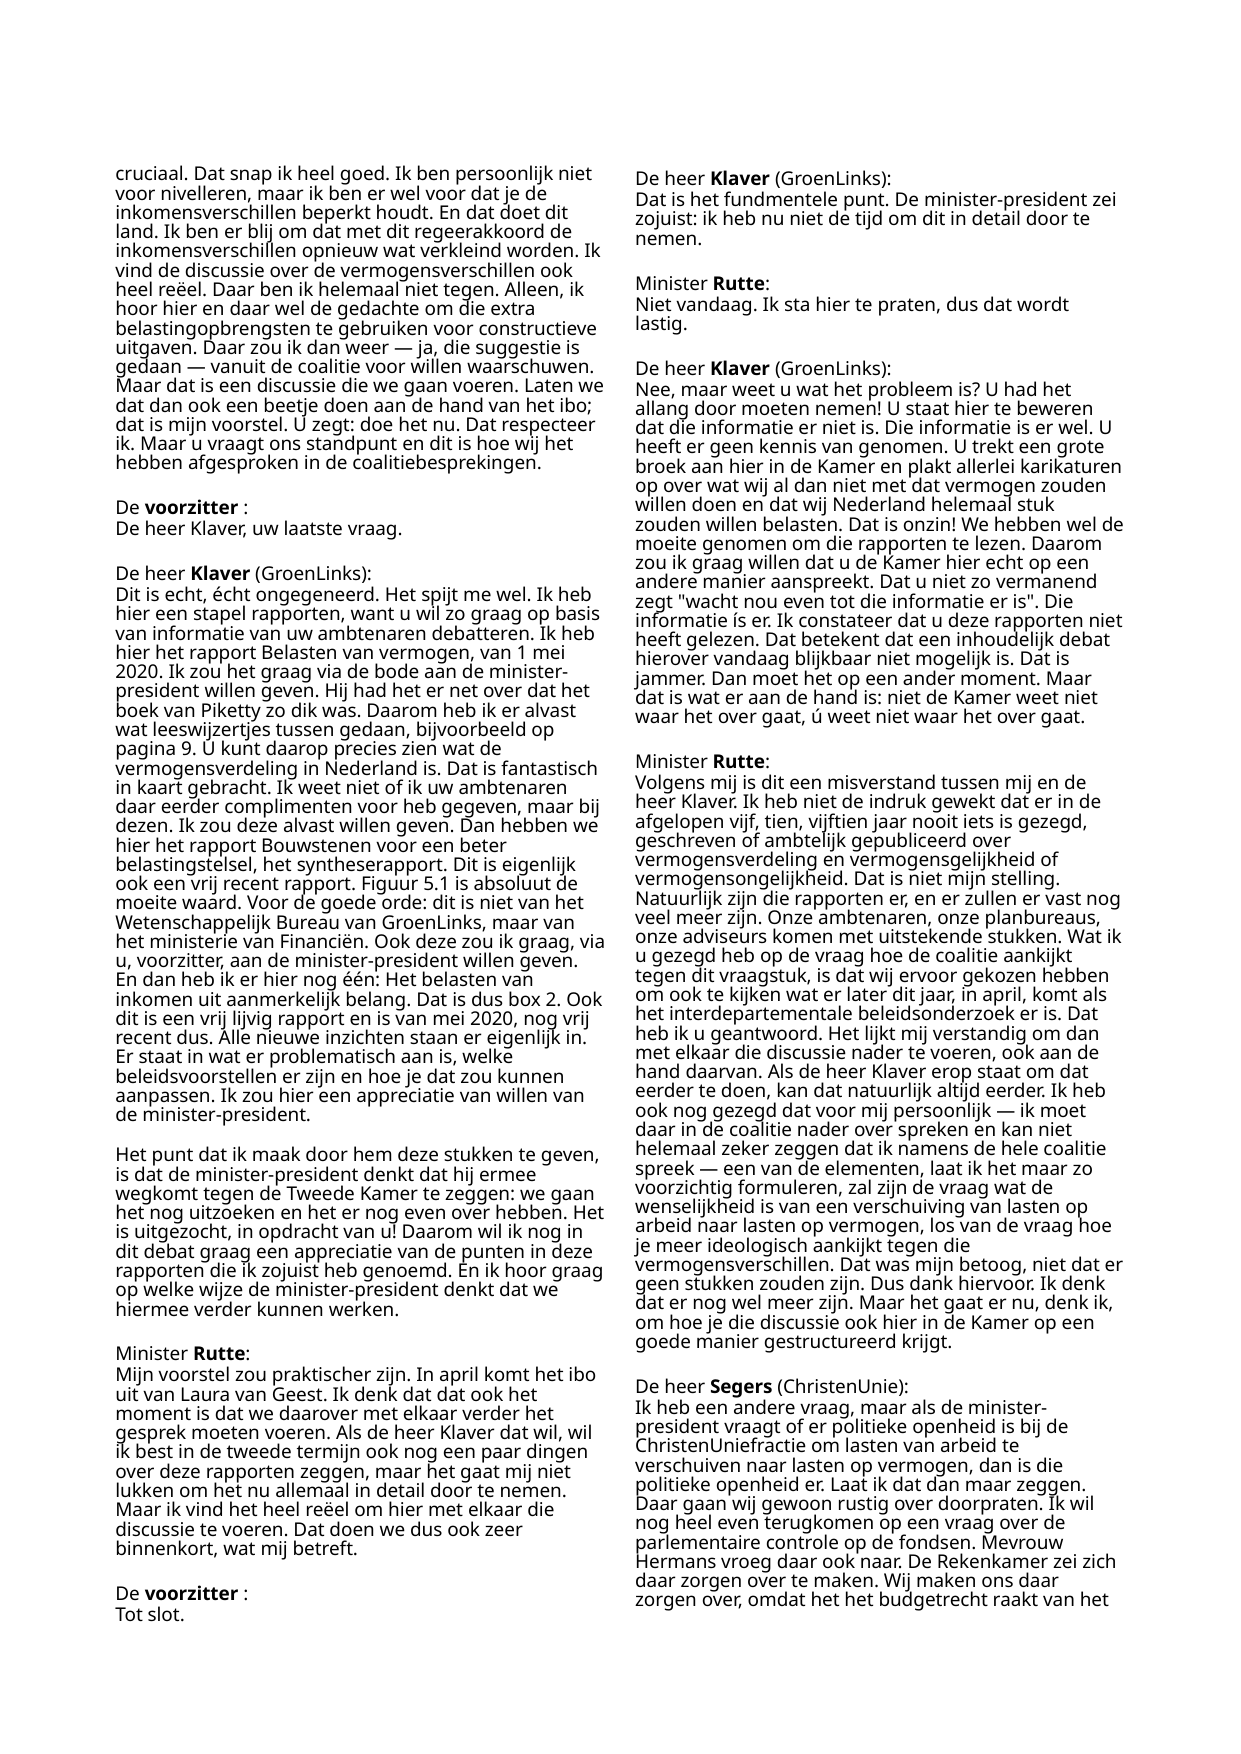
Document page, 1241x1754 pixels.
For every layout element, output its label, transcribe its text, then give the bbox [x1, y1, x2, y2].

text Ik heb een andere vraag, maar als de minister-president vraagt of er politieke openheid is bij de ChristenUniefractie om lasten van arbeid te verschuiven naar lasten op vermogen, dan is die politieke openheid er. Laat ik dat dan maar zeggen. Daar gaan wij gewoon rustig over doorpraten. Ik wil nog heel even terugkomen op een vraag over de parlementaire controle op de fondsen. Mevrouw Hermans vroeg daar ook naar. De Rekenkamer zei zich daar zorgen over te maken. Wij maken ons daar zorgen over, omdat het het budgetrecht raakt van het [635, 1399, 1125, 1611]
text Minister Rutte: [115, 1341, 605, 1366]
text Mijn voorstel zou praktischer zijn. In april komt het ibo uit van Laura van Geest. Ik denk dat dat ook het moment is dat we daarover met elkaar verder het gesprek moeten voeren. Als de heer Klaver dat wil, wil ik best in de tweede termijn ook nog een paar dingen over deze rapporten zeggen, maar het gaat mij niet lukken om het nu allemaal in detail door te nemen. Maar ik vind het heel reëel om hier met elkaar die discussie te voeren. Dat doen we dus ook zeer binnenkort, wat mij betreft. [115, 1366, 605, 1559]
text De heer Klaver (GroenLinks): [635, 355, 1125, 381]
text De heer Klaver, uw laatste vraag. [115, 520, 605, 539]
text Nee, maar weet u wat het probleem is? U had het allang door moeten nemen! U staat hier te beweren dat die informatie er niet is. Die informatie is er wel. U heeft er geen kennis van genomen. U trekt een grote broek aan hier in de Kamer en plakt allerlei karikaturen op over wat wij al dan niet met dat vermogen zouden willen doen en dat wij Nederland helemaal stuk zouden willen belasten. Dat is onzin! We hebben wel de moeite genomen om die rapporten te lezen. Daarom zou ik graag willen dat u de Kamer hier echt op een andere manier aanspreekt. Dat u niet zo vermanend zegt "wacht nou even tot die informatie er is". Die informatie ís er. Ik constateer dat u deze rapporten niet heeft gelezen. Dat betekent dat een inhoudelijk debat hierover vandaag blijkbaar niet mogelijk is. Dat is jammer. Dan moet het op een ander moment. Maar dat is wat er aan de hand is: niet de Kamer weet niet waar het over gaat, ú weet niet waar het over gaat. [635, 381, 1125, 727]
text Volgens mij is dit een misverstand tussen mij en de heer Klaver. Ik heb niet de indruk gewekt dat er in de afgelopen vijf, tien, vijftien jaar nooit iets is gezegd, geschreven of ambtelijk gepubliceerd over vermogensverdeling en vermogensgelijkheid of vermogensongelijkheid. Dat is niet mijn stelling. Natuurlijk zijn die rapporten er, en er zullen er vast nog veel meer zijn. Onze ambtenaren, onze planbureaus, onze adviseurs komen met uitstekende stukken. Wat ik u gezegd heb op de vraag hoe de coalitie aankijkt tegen dit vraagstuk, is dat wij ervoor gekozen hebben om ook te kijken wat er later dit jaar, in april, komt als het interdepartementale beleidsonderzoek er is. Dat heb ik u geantwoord. Het lijkt mij verstandig om dan met elkaar die discussie nader te voeren, ook aan de hand daarvan. Als de heer Klaver erop staat om dat eerder te doen, kan dat natuurlijk altijd eerder. Ik heb ook nog gezegd dat voor mij persoonlijk — ik moet daar in de coalitie nader over spreken en kan niet helemaal zeker zeggen dat ik namens de hele coalitie spreek — een van de elementen, laat ik het maar zo voorzichtig formuleren, zal zijn de vraag wat de wenselijkheid is van een verschuiving van lasten op arbeid naar lasten op vermogen, los van de vraag hoe je meer ideologisch aankijkt tegen die vermogensverschillen. Dat was mijn betoog, niet dat er geen stukken zouden zijn. Dus dank hiervoor. Ik denk dat er nog wel meer zijn. Maar het gaat er nu, denk ik, om hoe je die discussie ook hier in de Kamer op een goede manier gestructureerd krijgt. [635, 774, 1125, 1352]
text De voorzitter : [115, 1580, 605, 1606]
text cruciaal. Dat snap ik heel goed. Ik ben persoonlijk niet voor nivelleren, maar ik ben er wel voor dat je de inkomensverschillen beperkt houdt. En dat doet dit land. Ik ben er blij om dat met dit regeerakkoord de inkomensverschillen opnieuw wat verkleind worden. Ik vind de discussie over de vermogensverschillen ook heel reëel. Daar ben ik helemaal niet tegen. Alleen, ik hoor hier en daar wel de gedachte om die extra belastingopbrengsten te gebruiken voor constructieve uitgaven. Daar zou ik dan weer — ja, die suggestie is gedaan — vanuit de coalitie voor willen waarschuwen. Maar dat is een discussie die we gaan voeren. Laten we dat dan ook een beetje doen aan de hand van het ibo; dat is mijn voorstel. U zegt: doe het nu. Dat respecteer ik. Maar u vraagt ons standpunt en dit is hoe wij het hebben afgesproken in de coalitiebesprekingen. [115, 165, 605, 474]
text De voorzitter : [115, 494, 605, 520]
text Minister Rutte: [635, 748, 1125, 774]
text De heer Klaver (GroenLinks): [635, 165, 1125, 191]
text Dit is echt, écht ongegeneerd. Het spijt me wel. Ik heb hier een stapel rapporten, want u wil zo graag op basis van informatie van uw ambtenaren debatteren. Ik heb hier het rapport Belasten van vermogen, van 1 mei 2020. Ik zou het graag via de bode aan de minister-president willen geven. Hij had het er net over dat het boek van Piketty zo dik was. Daarom heb ik er alvast wat leeswijzertjes tussen gedaan, bijvoorbeeld op pagina 9. U kunt daarop precies zien wat de vermogensverdeling in Nederland is. Dat is fantastisch in kaart gebracht. Ik weet niet of ik uw ambtenaren daar eerder complimenten voor heb gegeven, maar bij dezen. Ik zou deze alvast willen geven. Dan hebben we hier het rapport Bouwstenen voor een beter belastingstelsel, het syntheserapport. Dit is eigenlijk ook een vrij recent rapport. Figuur 5.1 is absoluut de moeite waard. Voor de goede orde: dit is niet van het Wetenschappelijk Bureau van GroenLinks, maar van het ministerie van Financiën. Ook deze zou ik graag, via u, voorzitter, aan de minister-president willen geven. En dan heb ik er hier nog één: Het belasten van inkomen uit aanmerkelijk belang. Dat is dus box 2. Ook dit is een vrij lijvig rapport en is van mei 2020, nog vrij recent dus. Alle nieuwe inzichten staan er eigenlijk in. Er staat in wat er problematisch aan is, welke beleidsvoorstellen er zijn en hoe je dat zou kunnen aanpassen. Ik zou hier een appreciatie van willen van de minister-president. [115, 586, 605, 1126]
text De heer Segers (ChristenUnie): [635, 1373, 1125, 1399]
text Minister Rutte: [635, 270, 1125, 296]
text Dat is het fundmentele punt. De minister-president zei zojuist: ik heb nu niet de tijd om dit in detail door te nemen. [635, 191, 1125, 249]
text Tot slot. [115, 1606, 605, 1625]
text De heer Klaver (GroenLinks): [115, 560, 605, 586]
text Het punt dat ik maak door hem deze stukken te geven, is dat de minister-president denkt dat hij ermee wegkomt tegen de Tweede Kamer te zeggen: we gaan het nog uitzoeken en het er nog even over hebben. Het is uitgezocht, in opdracht van u! Daarom wil ik nog in dit debat graag een appreciatie van de punten in deze rapporten die ik zojuist heb genoemd. En ik hoor graag op welke wijze de minister-president denkt dat we hiermee verder kunnen werken. [115, 1146, 605, 1320]
text Niet vandaag. Ik sta hier te praten, dus dat wordt lastig. [635, 296, 1125, 334]
